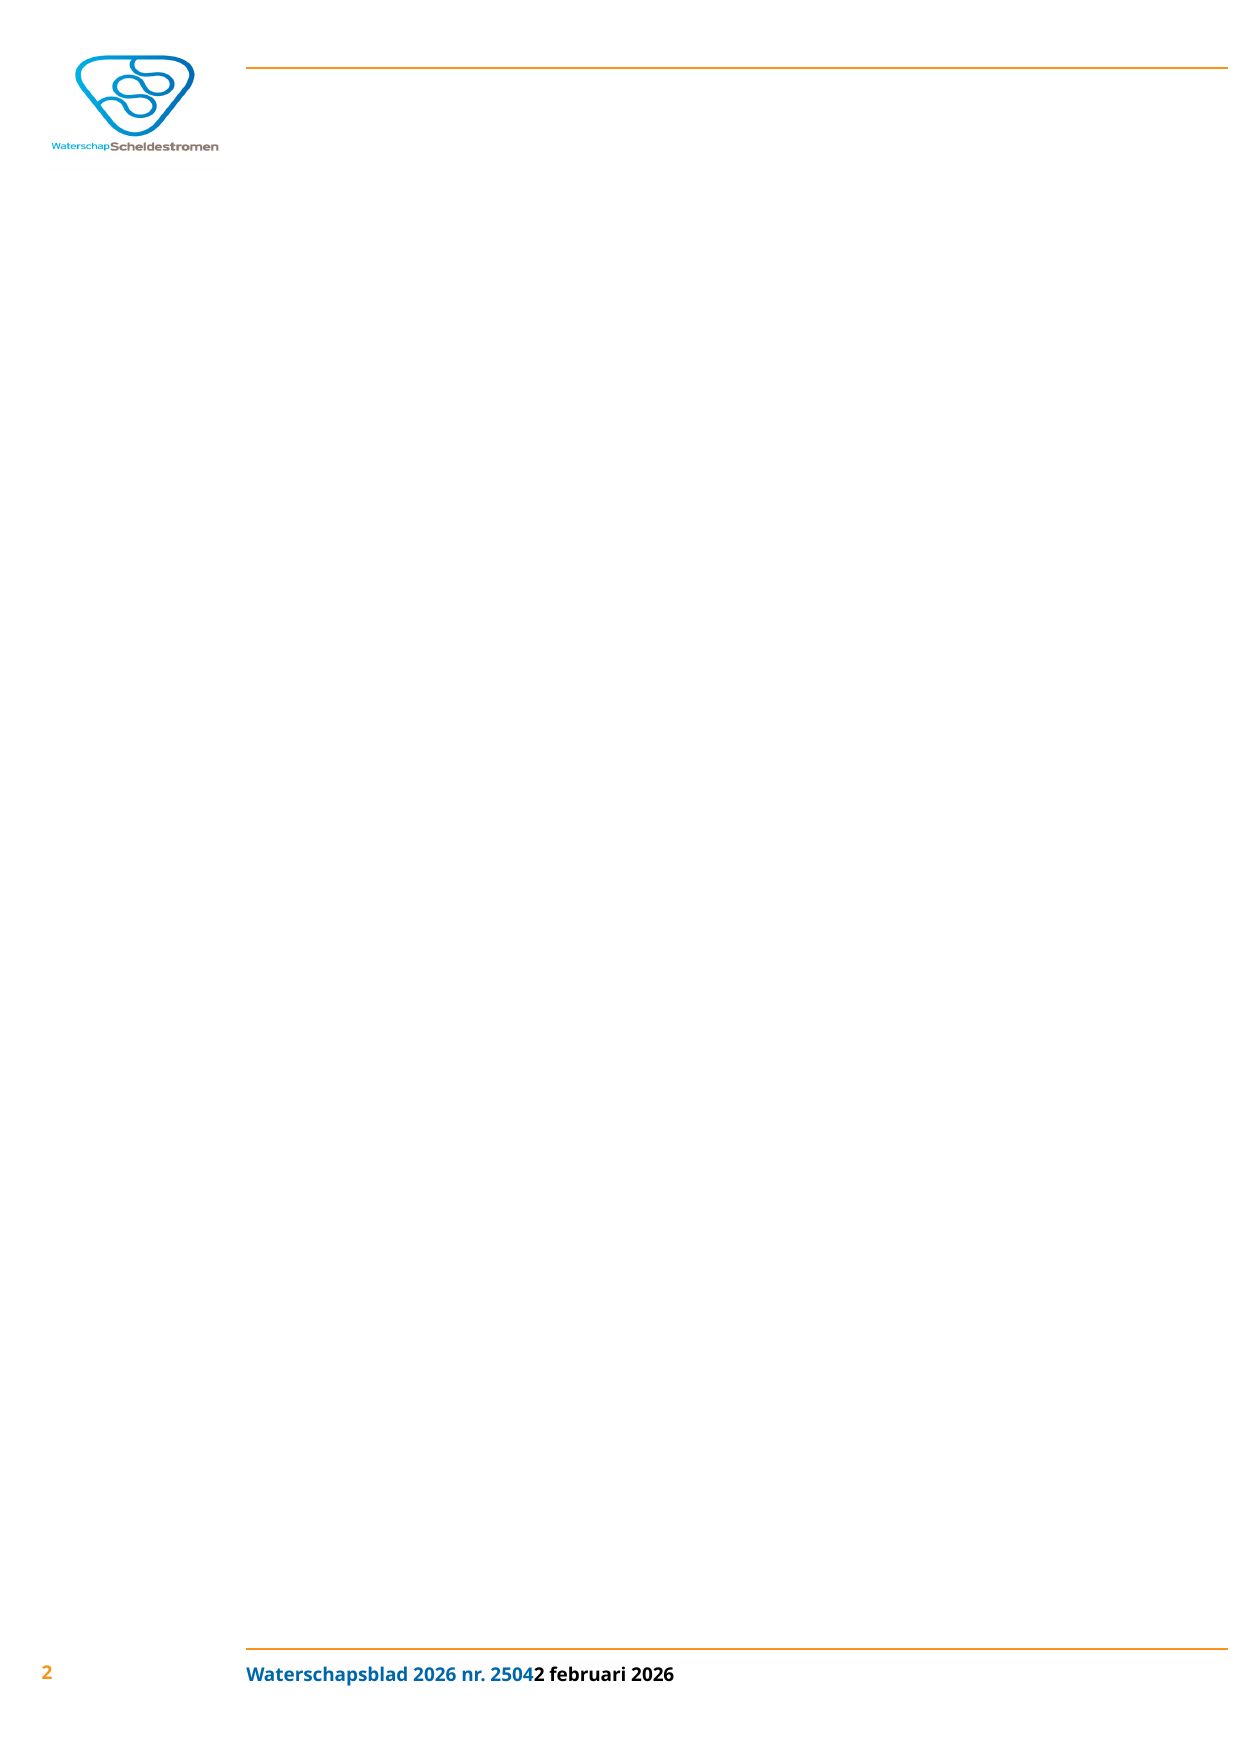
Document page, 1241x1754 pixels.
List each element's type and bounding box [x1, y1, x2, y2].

picture [41, 47, 231, 172]
